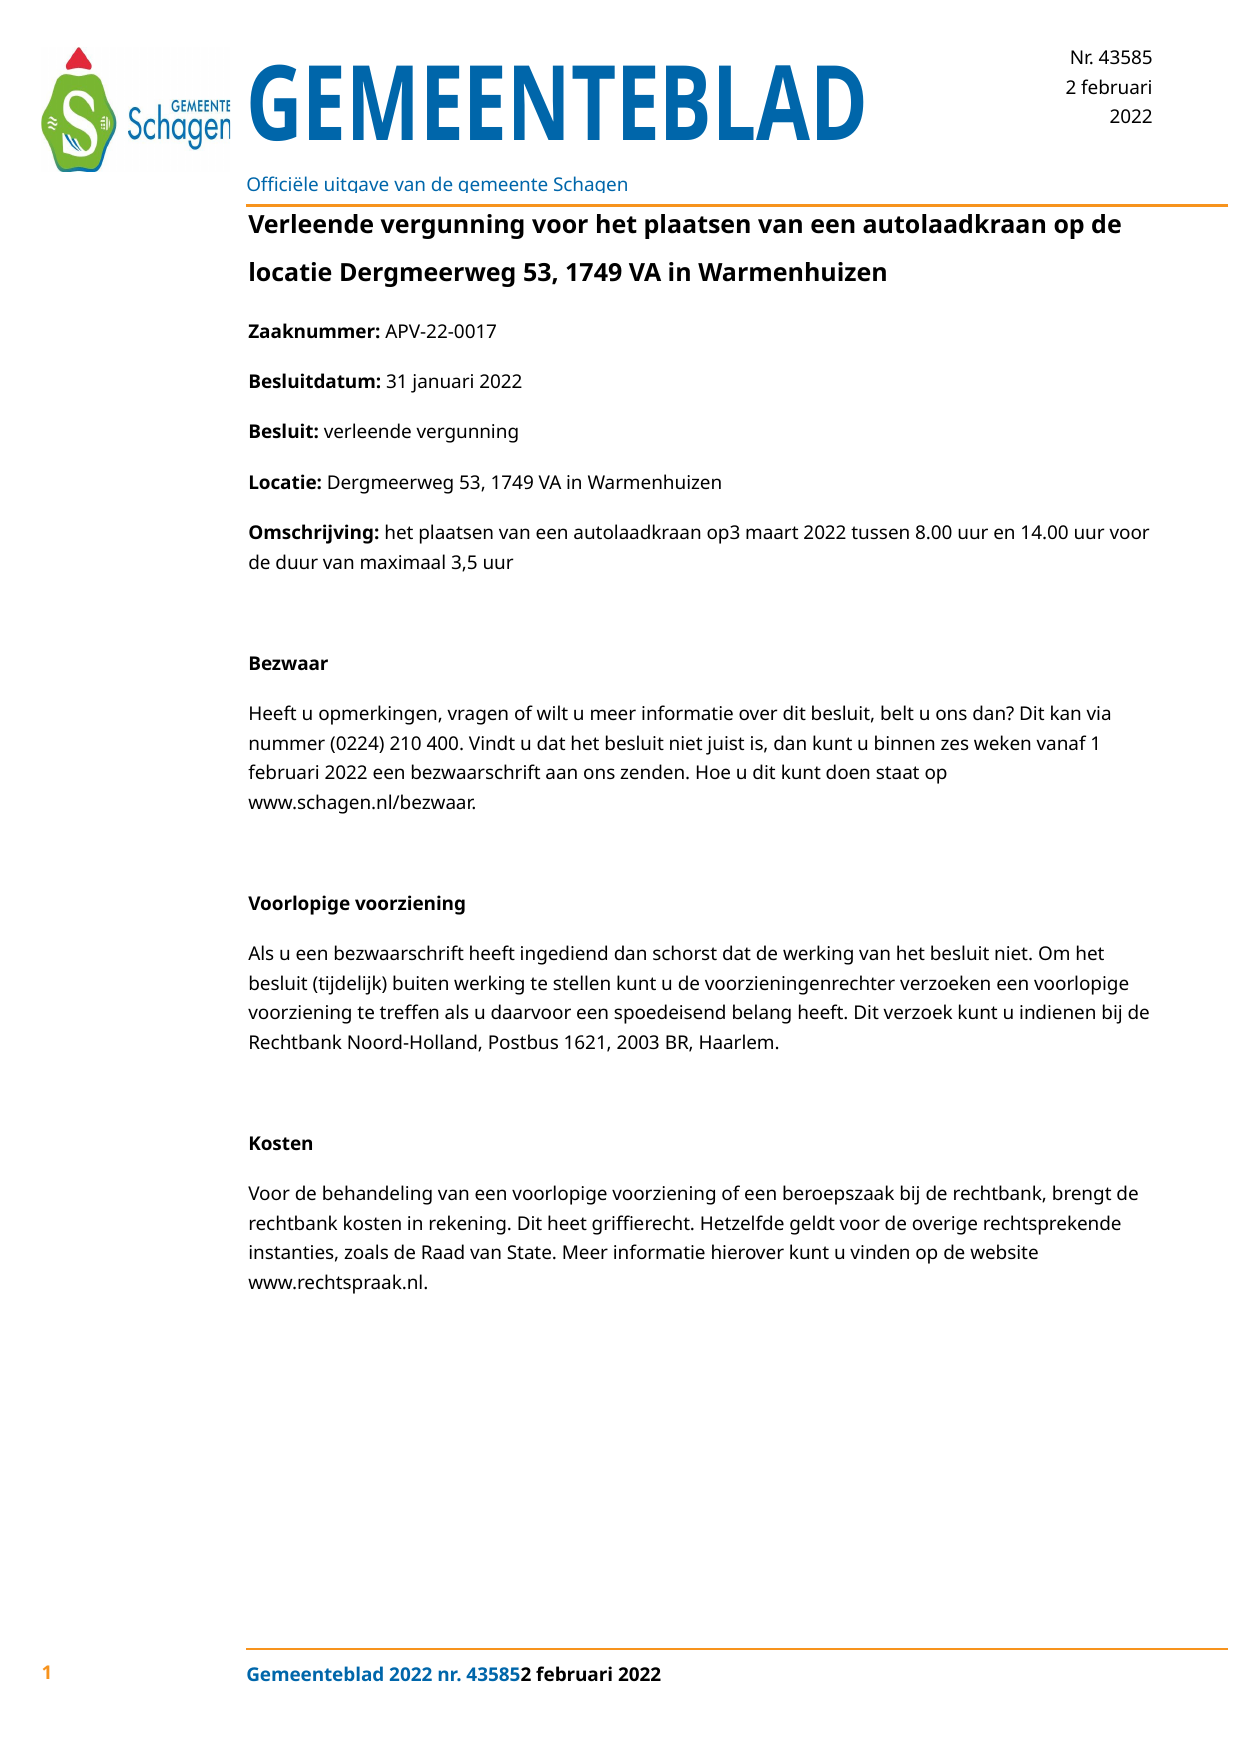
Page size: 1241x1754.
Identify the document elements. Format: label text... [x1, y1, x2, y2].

text Bezwaar [248, 650, 1152, 676]
text Voor de behandeling van een voorlopige voorziening of een beroepszaak bij de rechtbank, brengt de rechtbank kosten in rekening. Dit heet griffierecht. Hetzelfde geldt voor de overige rechtsprekende instanties, zoals de Raad van State. Meer informatie hierover kunt u vinden op de website www.rechtspraak.nl. [248, 1180, 1152, 1295]
text Kosten [248, 1130, 1152, 1156]
text Besluit: verleende vergunning [248, 419, 1152, 444]
text Zaaknummer: APV-22-0017 [248, 318, 1152, 344]
text Voorlopige voorziening [248, 890, 1152, 916]
text Locatie: Dergmeerweg 53, 1749 VA in Warmenhuizen [248, 469, 1152, 495]
text Heeft u opmerkingen, vragen of wilt u meer informatie over dit besluit, belt u ons dan? Dit kan via nummer (0224) 210 400. Vindt u dat het besluit niet juist is, dan kunt u binnen zes weken vanaf 1 februari 2022 een bezwaarschrift aan ons zenden. Hoe u dit kunt doen staat op www.schagen.nl/bezwaar. [248, 700, 1152, 815]
text Als u een bezwaarschrift heeft ingediend dan schorst dat de werking van het besluit niet. Om het besluit (tijdelijk) buiten werking te stellen kunt u de voorzieningenrechter verzoeken een voorlopige voorziening te treffen als u daarvoor een spoedeisend belang heeft. Dit verzoek kunt u indienen bij de Rechtbank Noord-Holland, Postbus 1621, 2003 BR, Haarlem. [248, 940, 1152, 1055]
text Verleende vergunning voor het plaatsen van een autolaadkraan op de locatie Dergmeerweg 53, 1749 VA in Warmenhuizen [248, 207, 1152, 288]
picture [41, 47, 231, 172]
text Besluitdatum: 31 januari 2022 [248, 368, 1152, 394]
text Omschrijving: het plaatsen van een autolaadkraan op3 maart 2022 tussen 8.00 uur en 14.00 uur voor de duur van maximaal 3,5 uur [248, 519, 1152, 575]
